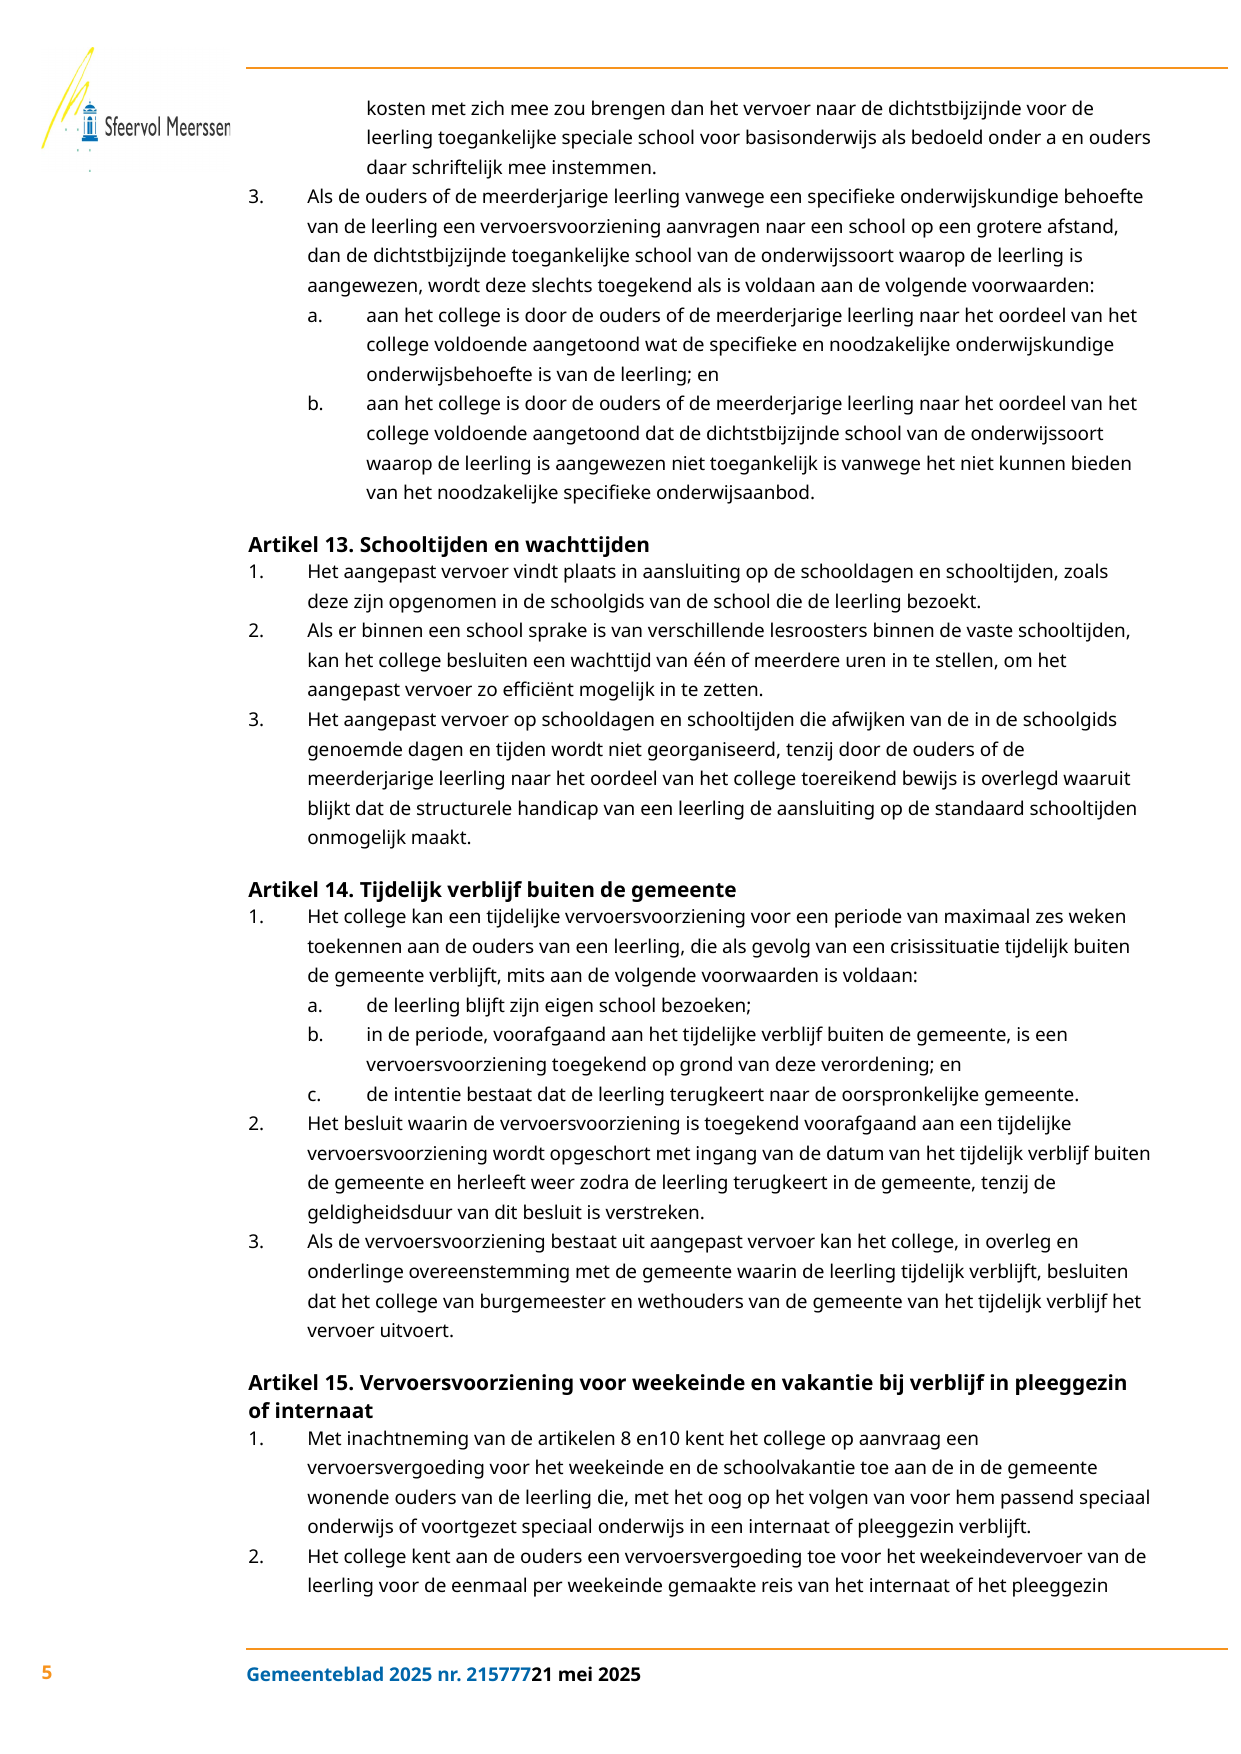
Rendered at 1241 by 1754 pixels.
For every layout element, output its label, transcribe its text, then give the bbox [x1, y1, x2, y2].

list Het aangepast vervoer vindt plaats in aansluiting op de schooldagen en schooltijden, zoals deze zijn opgenomen in de schoolgids van de school die de leerling bezoekt. [248, 558, 1152, 613]
list Als er binnen een school sprake is van verschillende lesroosters binnen de vaste schooltijden, kan het college besluiten een wachttijd van één of meerdere uren in te stellen, om het aangepast vervoer zo efficiënt mogelijk in te zetten. [248, 617, 1152, 702]
list de leerling blijft zijn eigen school bezoeken; [307, 992, 1152, 1018]
list Met inachtneming van de artikelen 8 en10 kent het college op aanvraag een vervoersvergoeding voor het weekeinde en de schoolvakantie toe aan de in de gemeente wonende ouders van de leerling die, met het oog op het volgen van voor hem passend speciaal onderwijs of voortgezet speciaal onderwijs in een internaat of pleeggezin verblijft. [248, 1425, 1152, 1539]
text Artikel 13. Schooltijden en wachttijden [248, 530, 1152, 558]
list Als de ouders of de meerderjarige leerling vanwege een specifieke onderwijskundige behoefte van de leerling een vervoersvoorziening aanvragen naar een school op een grotere afstand, dan de dichtstbijzijnde toegankelijke school van de onderwijssoort waarop de leerling is aangewezen, wordt deze slechts toegekend als is voldaan aan de volgende voorwaarden: [248, 183, 1152, 298]
list Het college kent aan de ouders een vervoersvergoeding toe voor het weekeindevervoer van de leerling voor de eenmaal per weekeinde gemaakte reis van het internaat of het pleeggezin [248, 1543, 1152, 1598]
list Als de vervoersvoorziening bestaat uit aangepast vervoer kan het college, in overleg en onderlinge overeenstemming met de gemeente waarin de leerling tijdelijk verblijft, besluiten dat het college van burgemeester en wethouders van de gemeente van het tijdelijk verblijf het vervoer uitvoert. [248, 1229, 1152, 1343]
list aan het college is door de ouders of de meerderjarige leerling naar het oordeel van het college voldoende aangetoond dat de dichtstbijzijnde school van de onderwijssoort waarop de leerling is aangewezen niet toegankelijk is vanwege het niet kunnen bieden van het noodzakelijke specifieke onderwijsaanbod. [307, 391, 1152, 505]
list Het college kan een tijdelijke vervoersvoorziening voor een periode van maximaal zes weken toekennen aan de ouders van een leerling, die als gevolg van een crisissituatie tijdelijk buiten de gemeente verblijft, mits aan de volgende voorwaarden is voldaan: [248, 903, 1152, 988]
list Het besluit waarin de vervoersvoorziening is toegekend voorafgaand aan een tijdelijke vervoersvoorziening wordt opgeschort met ingang van de datum van het tijdelijk verblijf buiten de gemeente en herleeft weer zodra de leerling terugkeert in de gemeente, tenzij de geldigheidsduur van dit besluit is verstreken. [248, 1110, 1152, 1225]
picture [41, 47, 231, 172]
list de intentie bestaat dat de leerling terugkeert naar de oorspronkelijke gemeente. [307, 1081, 1152, 1107]
text Artikel 14. Tijdelijk verblijf buiten de gemeente [248, 875, 1152, 903]
list Het aangepast vervoer op schooldagen en schooltijden die afwijken van de in de schoolgids genoemde dagen en tijden wordt niet georganiseerd, tenzij door de ouders of de meerderjarige leerling naar het oordeel van het college toereikend bewijs is overlegd waaruit blijkt dat de structurele handicap van een leerling de aansluiting op de standaard schooltijden onmogelijk maakt. [248, 706, 1152, 850]
list aan het college is door de ouders of de meerderjarige leerling naar het oordeel van het college voldoende aangetoond wat de specifieke en noodzakelijke onderwijskundige onderwijsbehoefte is van de leerling; en [307, 302, 1152, 387]
list kosten met zich mee zou brengen dan het vervoer naar de dichtstbijzijnde voor de leerling toegankelijke speciale school voor basisonderwijs als bedoeld onder a en ouders daar schriftelijk mee instemmen. [307, 95, 1152, 180]
list in de periode, voorafgaand aan het tijdelijke verblijf buiten de gemeente, is een vervoersvoorziening toegekend op grond van deze verordening; en [307, 1022, 1152, 1077]
text Artikel 15. Vervoersvoorziening voor weekeinde en vakantie bij verblijf in pleeggezin of internaat [248, 1368, 1152, 1425]
